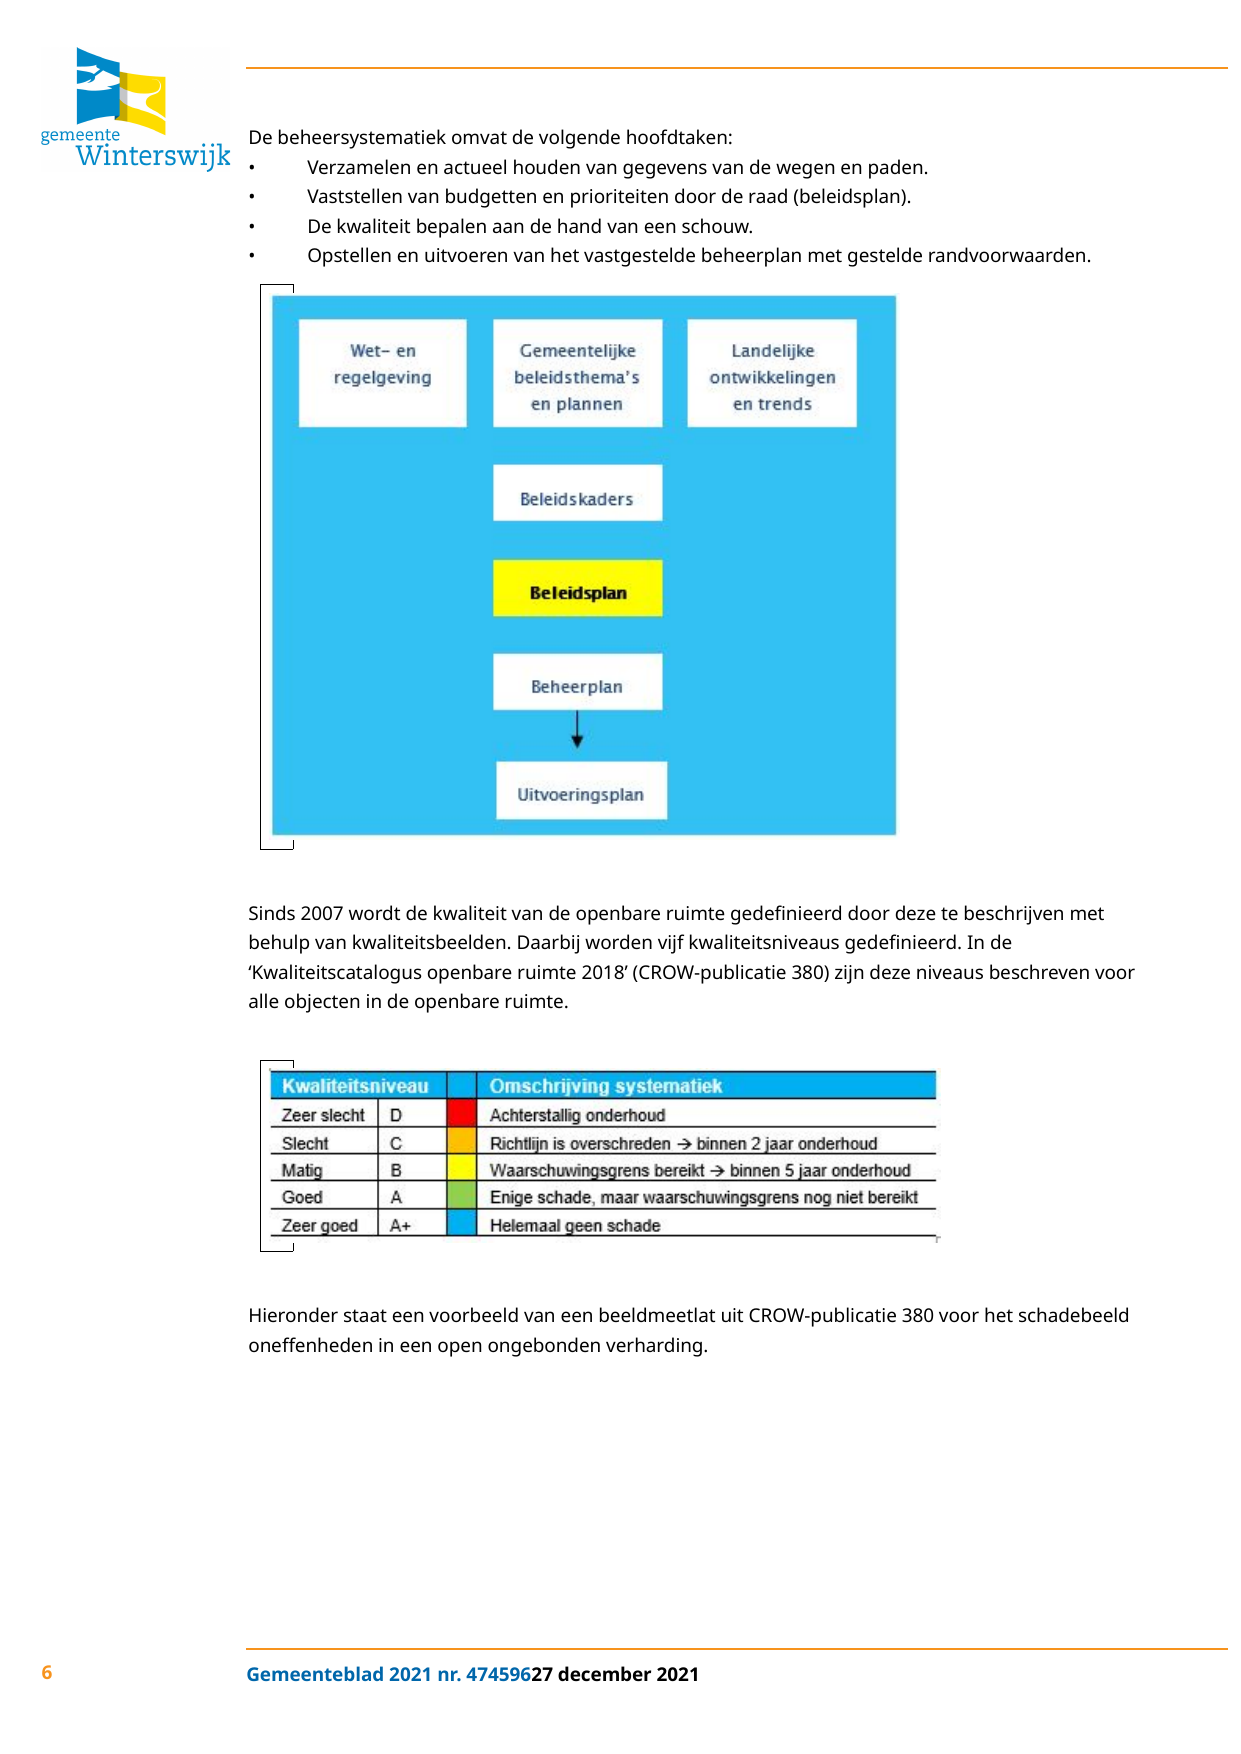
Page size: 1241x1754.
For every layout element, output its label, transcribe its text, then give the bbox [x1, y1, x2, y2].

text De beheersystematiek omvat de volgende hoofdtaken: [248, 124, 1152, 150]
picture [268, 293, 900, 840]
list Verzamelen en actueel houden van gegevens van de wegen en paden. [248, 154, 1152, 180]
list Vaststellen van budgetten en prioriteiten door de raad (beleidsplan). [248, 183, 1152, 209]
text Sinds 2007 wordt de kwaliteit van de openbare ruimte gedefinieerd door deze te beschrijven met behulp van kwaliteitsbeelden. Daarbij worden vijf kwaliteitsniveaus gedefinieerd. In de ‘Kwaliteitscatalogus openbare ruimte 2018’ (CROW-publicatie 380) zijn deze niveaus beschreven voor alle objecten in de openbare ruimte. [248, 900, 1152, 1014]
list Opstellen en uitvoeren van het vastgestelde beheerplan met gestelde randvoorwaarden. [248, 243, 1152, 268]
picture [225, 153, 231, 162]
text Hieronder staat een voorbeeld van een beeldmeetlat uit CROW-publicatie 380 voor het schadebeeld oneffenheden in een open ongebonden verharding. [248, 1302, 1152, 1357]
picture [268, 1068, 941, 1243]
picture [41, 47, 231, 172]
list De kwaliteit bepalen aan de hand van een schouw. [248, 213, 1152, 239]
